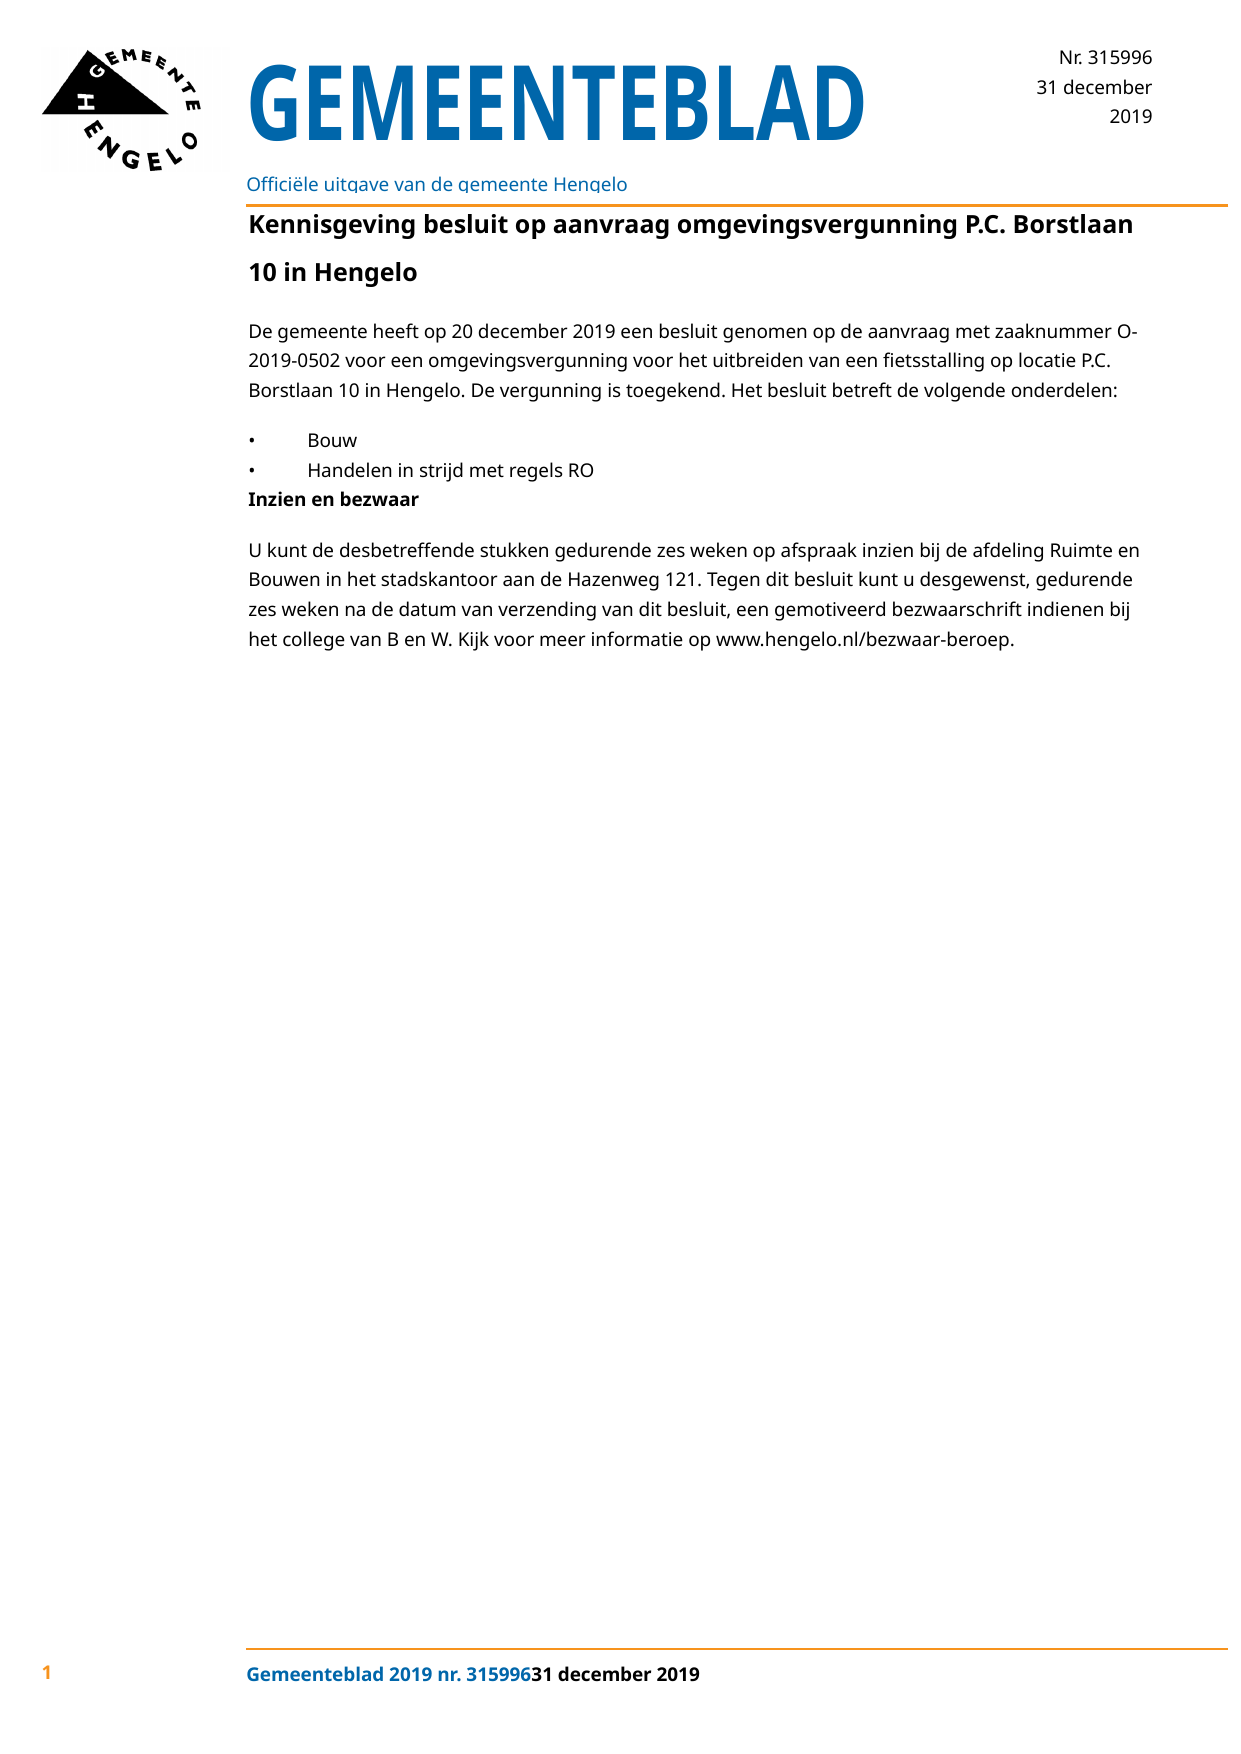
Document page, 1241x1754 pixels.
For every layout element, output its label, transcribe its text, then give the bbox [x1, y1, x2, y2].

text Kennisgeving besluit op aanvraag omgevingsvergunning P.C. Borstlaan 10 in Hengelo [248, 207, 1152, 288]
list Bouw [248, 427, 1152, 453]
text Inzien en bezwaar [248, 487, 1152, 512]
text U kunt de desbetreffende stukken gedurende zes weken op afspraak inzien bij de afdeling Ruimte en Bouwen in het stadskantoor aan de Hazenweg 121. Tegen dit besluit kunt u desgewenst, gedurende zes weken na de datum van verzending van dit besluit, een gemotiveerd bezwaarschrift indienen bij het college van B en W. Kijk voor meer informatie op www.hengelo.nl/bezwaar-beroep. [248, 537, 1152, 652]
picture [41, 47, 231, 172]
text De gemeente heeft op 20 december 2019 een besluit genomen op de aanvraag met zaaknummer O-2019-0502 voor een omgevingsvergunning voor het uitbreiden van een fietsstalling op locatie P.C. Borstlaan 10 in Hengelo. De vergunning is toegekend. Het besluit betreft de volgende onderdelen: [248, 318, 1152, 403]
list Handelen in strijd met regels RO [248, 457, 1152, 483]
